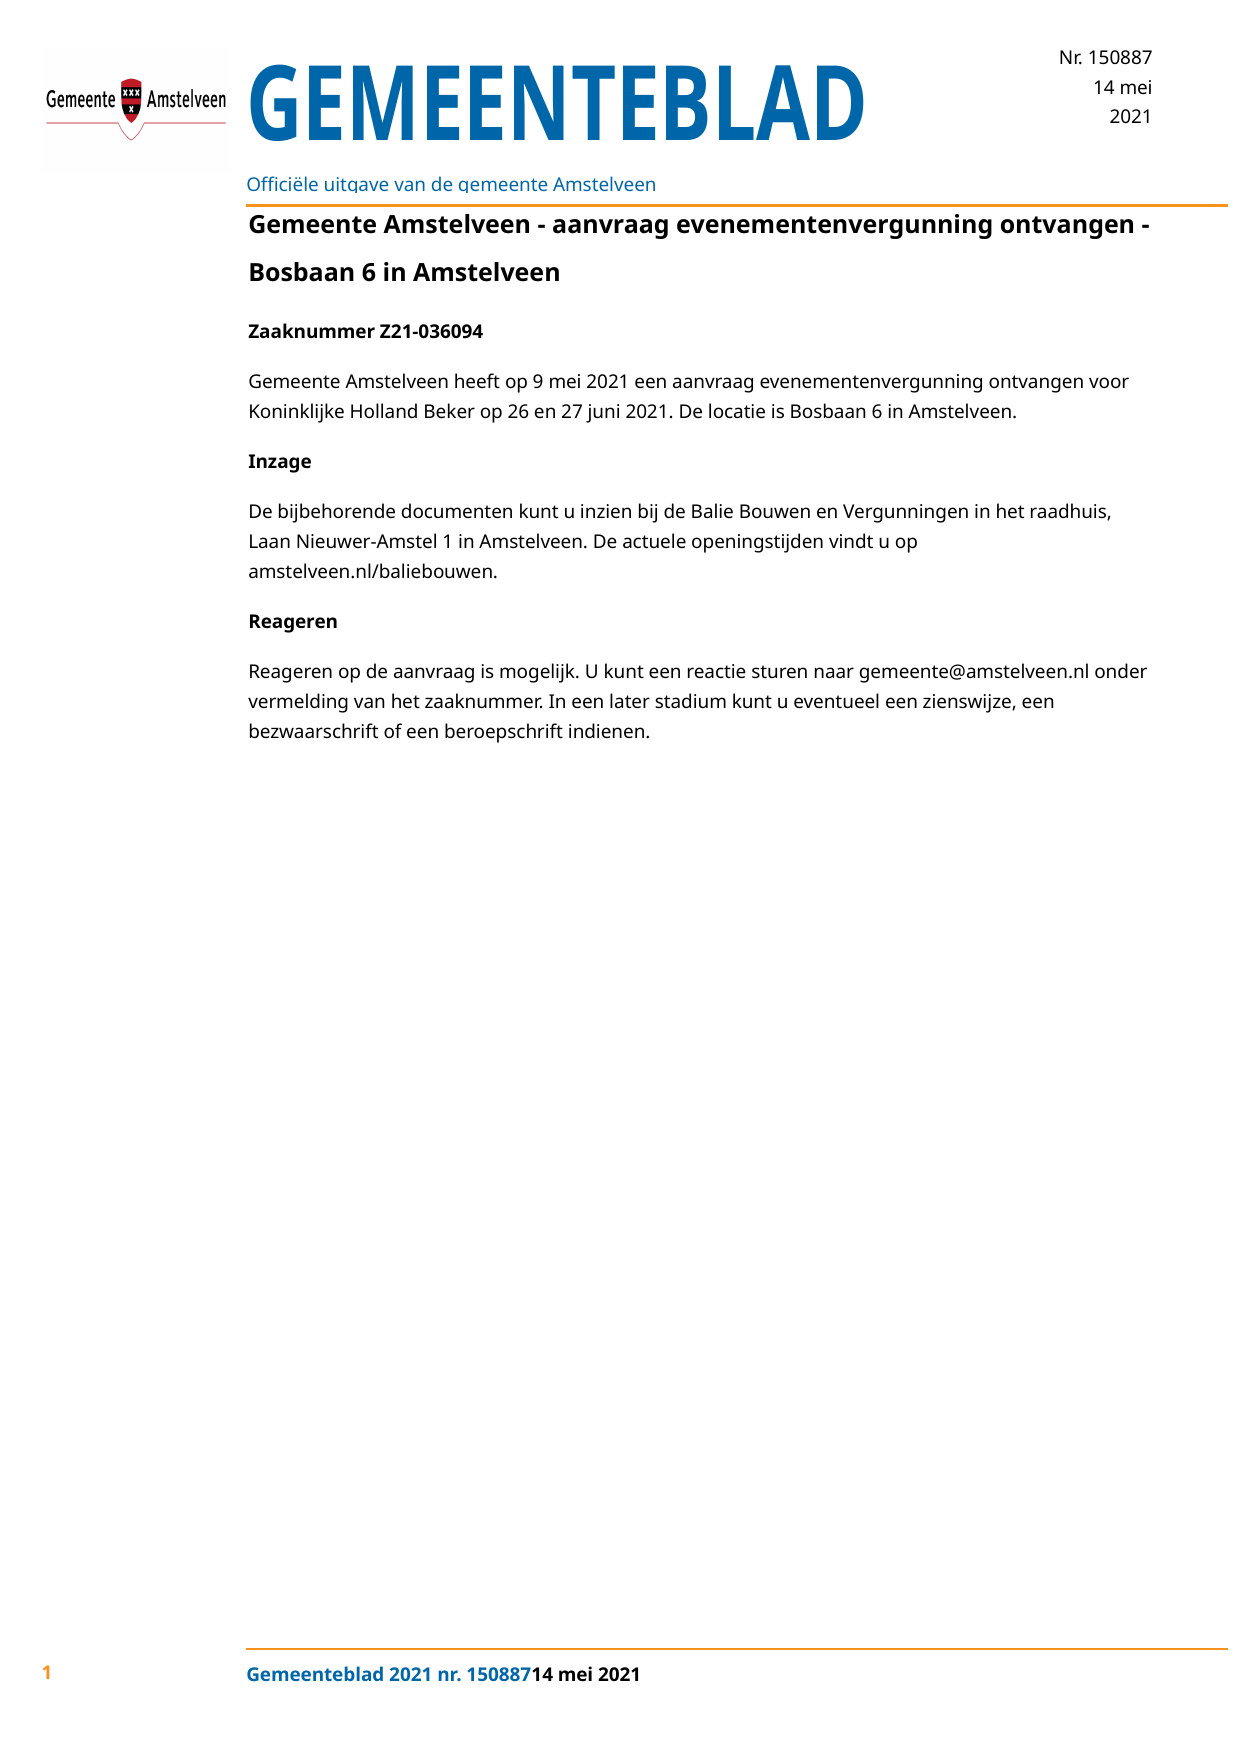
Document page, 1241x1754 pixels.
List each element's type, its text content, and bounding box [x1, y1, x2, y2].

text Gemeente Amstelveen heeft op 9 mei 2021 een aanvraag evenementenvergunning ontvangen voor Koninklijke Holland Beker op 26 en 27 juni 2021. De locatie is Bosbaan 6 in Amstelveen. [248, 368, 1152, 424]
text Zaaknummer Z21-036094 [248, 318, 1152, 344]
text Gemeente Amstelveen - aanvraag evenementenvergunning ontvangen - Bosbaan 6 in Amstelveen [248, 207, 1152, 288]
text Reageren [248, 608, 1152, 634]
text De bijbehorende documenten kunt u inzien bij de Balie Bouwen en Vergunningen in het raadhuis, Laan Nieuwer-Amstel 1 in Amstelveen. De actuele openingstijden vindt u op amstelveen.nl/baliebouwen. [248, 499, 1152, 584]
picture [41, 47, 231, 172]
text Inzage [248, 448, 1152, 474]
text Reageren op de aanvraag is mogelijk. U kunt een reactie sturen naar gemeente@amstelveen.nl onder vermelding van het zaaknummer. In een later stadium kunt u eventueel een zienswijze, een bezwaarschrift of een beroepschrift indienen. [248, 659, 1152, 744]
